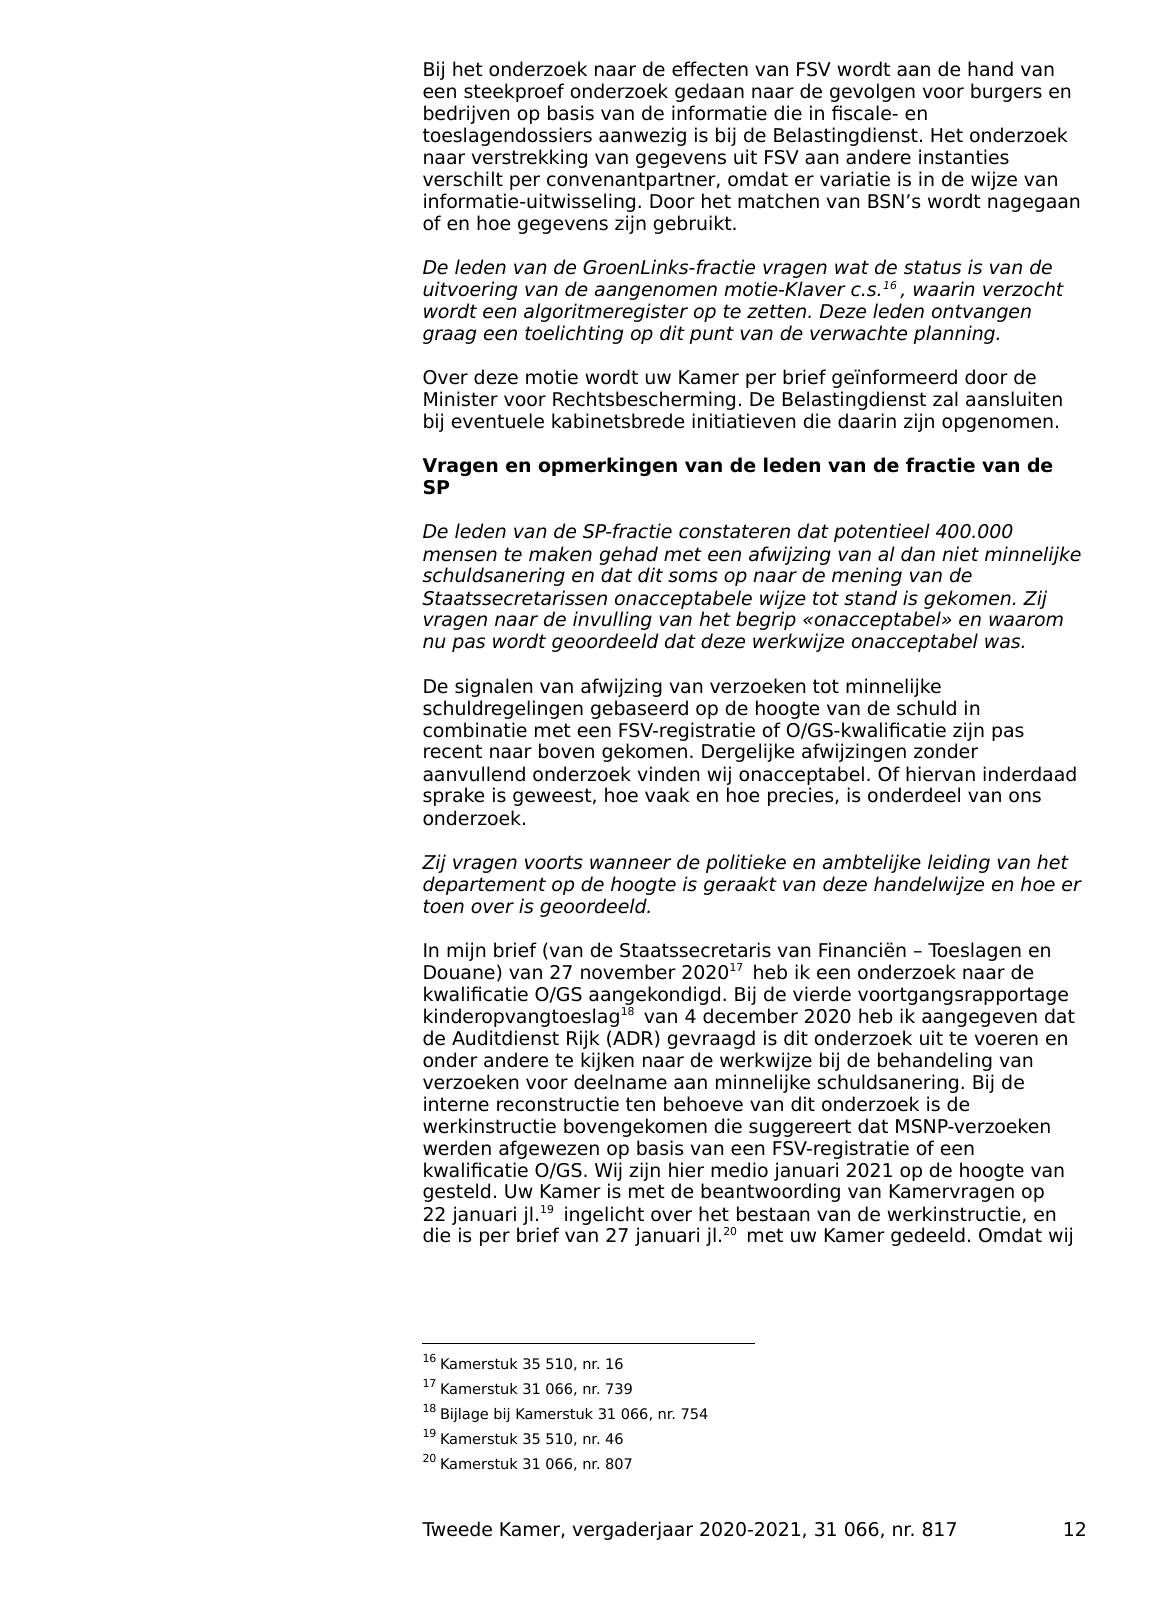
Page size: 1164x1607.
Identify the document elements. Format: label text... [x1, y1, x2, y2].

text Bijlage bij Kamerstuk 31 066, nr. 754 [422, 1402, 1087, 1424]
subtitle Vragen en opmerkingen van de leden van de fractie van de SP [422, 455, 1087, 499]
text Over deze motie wordt uw Kamer per brief geïnformeerd door de Minister voor Rechtsbescherming. De Belastingdienst zal aansluiten bij eventuele kabinetsbrede initiatieven die daarin zijn opgenomen. [422, 367, 1087, 433]
text In mijn brief (van de Staatssecretaris van Financiën – Toeslagen en Douane) van 27 november 2020 heb ik een onderzoek naar de kwalificatie O/GS aangekondigd. Bij de vierde voortgangsrapportage kinderopvangtoeslag van 4 december 2020 heb ik aangegeven dat de Auditdienst Rijk (ADR) gevraagd is dit onderzoek uit te voeren en onder andere te kijken naar de werkwijze bij de behandeling van verzoeken voor deelname aan minnelijke schuldsanering. Bij de interne reconstructie ten behoeve van dit onderzoek is de werkinstructie bovengekomen die suggereert dat MSNP-verzoeken werden afgewezen op basis van een FSV-registratie of een kwalificatie O/GS. Wij zijn hier medio januari 2021 op de hoogte van gesteld. Uw Kamer is met de beantwoording van Kamervragen op 22 januari jl. ingelicht over het bestaan van de werkinstructie, en die is per brief van 27 januari jl. met uw Kamer gedeeld. Omdat wij [422, 940, 1087, 1247]
text Kamerstuk 31 066, nr. 739 [422, 1377, 1087, 1399]
text Kamerstuk 31 066, nr. 807 [422, 1452, 1087, 1474]
text Kamerstuk 35 510, nr. 16 [422, 1352, 1087, 1374]
text De leden van de GroenLinks-fractie vragen wat de status is van de uitvoering van de aangenomen motie-Klaver c.s., waarin verzocht wordt een algoritmeregister op te zetten. Deze leden ontvangen graag een toelichting op dit punt van de verwachte planning. [422, 257, 1087, 345]
text De leden van de SP-fractie constateren dat potentieel 400.000 mensen te maken gehad met een afwijzing van al dan niet minnelijke schuldsanering en dat dit soms op naar de mening van de Staatssecretarissen onacceptabele wijze tot stand is gekomen. Zij vragen naar de invulling van het begrip «onacceptabel» en waarom nu pas wordt geoordeeld dat deze werkwijze onacceptabel was. [422, 521, 1087, 653]
text Kamerstuk 35 510, nr. 46 [422, 1427, 1087, 1449]
text Bij het onderzoek naar de effecten van FSV wordt aan de hand van een steekproef onderzoek gedaan naar de gevolgen voor burgers en bedrijven op basis van de informatie die in fiscale- en toeslagendossiers aanwezig is bij de Belastingdienst. Het onderzoek naar verstrekking van gegevens uit FSV aan andere instanties verschilt per convenantpartner, omdat er variatie is in de wijze van informatie-uitwisseling. Door het matchen van BSN’s wordt nagegaan of en hoe gegevens zijn gebruikt. [422, 59, 1087, 235]
text De signalen van afwijzing van verzoeken tot minnelijke schuldregelingen gebaseerd op de hoogte van de schuld in combinatie met een FSV-registratie of O/GS-kwalificatie zijn pas recent naar boven gekomen. Dergelijke afwijzingen zonder aanvullend onderzoek vinden wij onacceptabel. Of hiervan inderdaad sprake is geweest, hoe vaak en hoe precies, is onderdeel van ons onderzoek. [422, 676, 1087, 829]
text Zij vragen voorts wanneer de politieke en ambtelijke leiding van het departement op de hoogte is geraakt van deze handelwijze en hoe er toen over is geoordeeld. [422, 852, 1087, 917]
